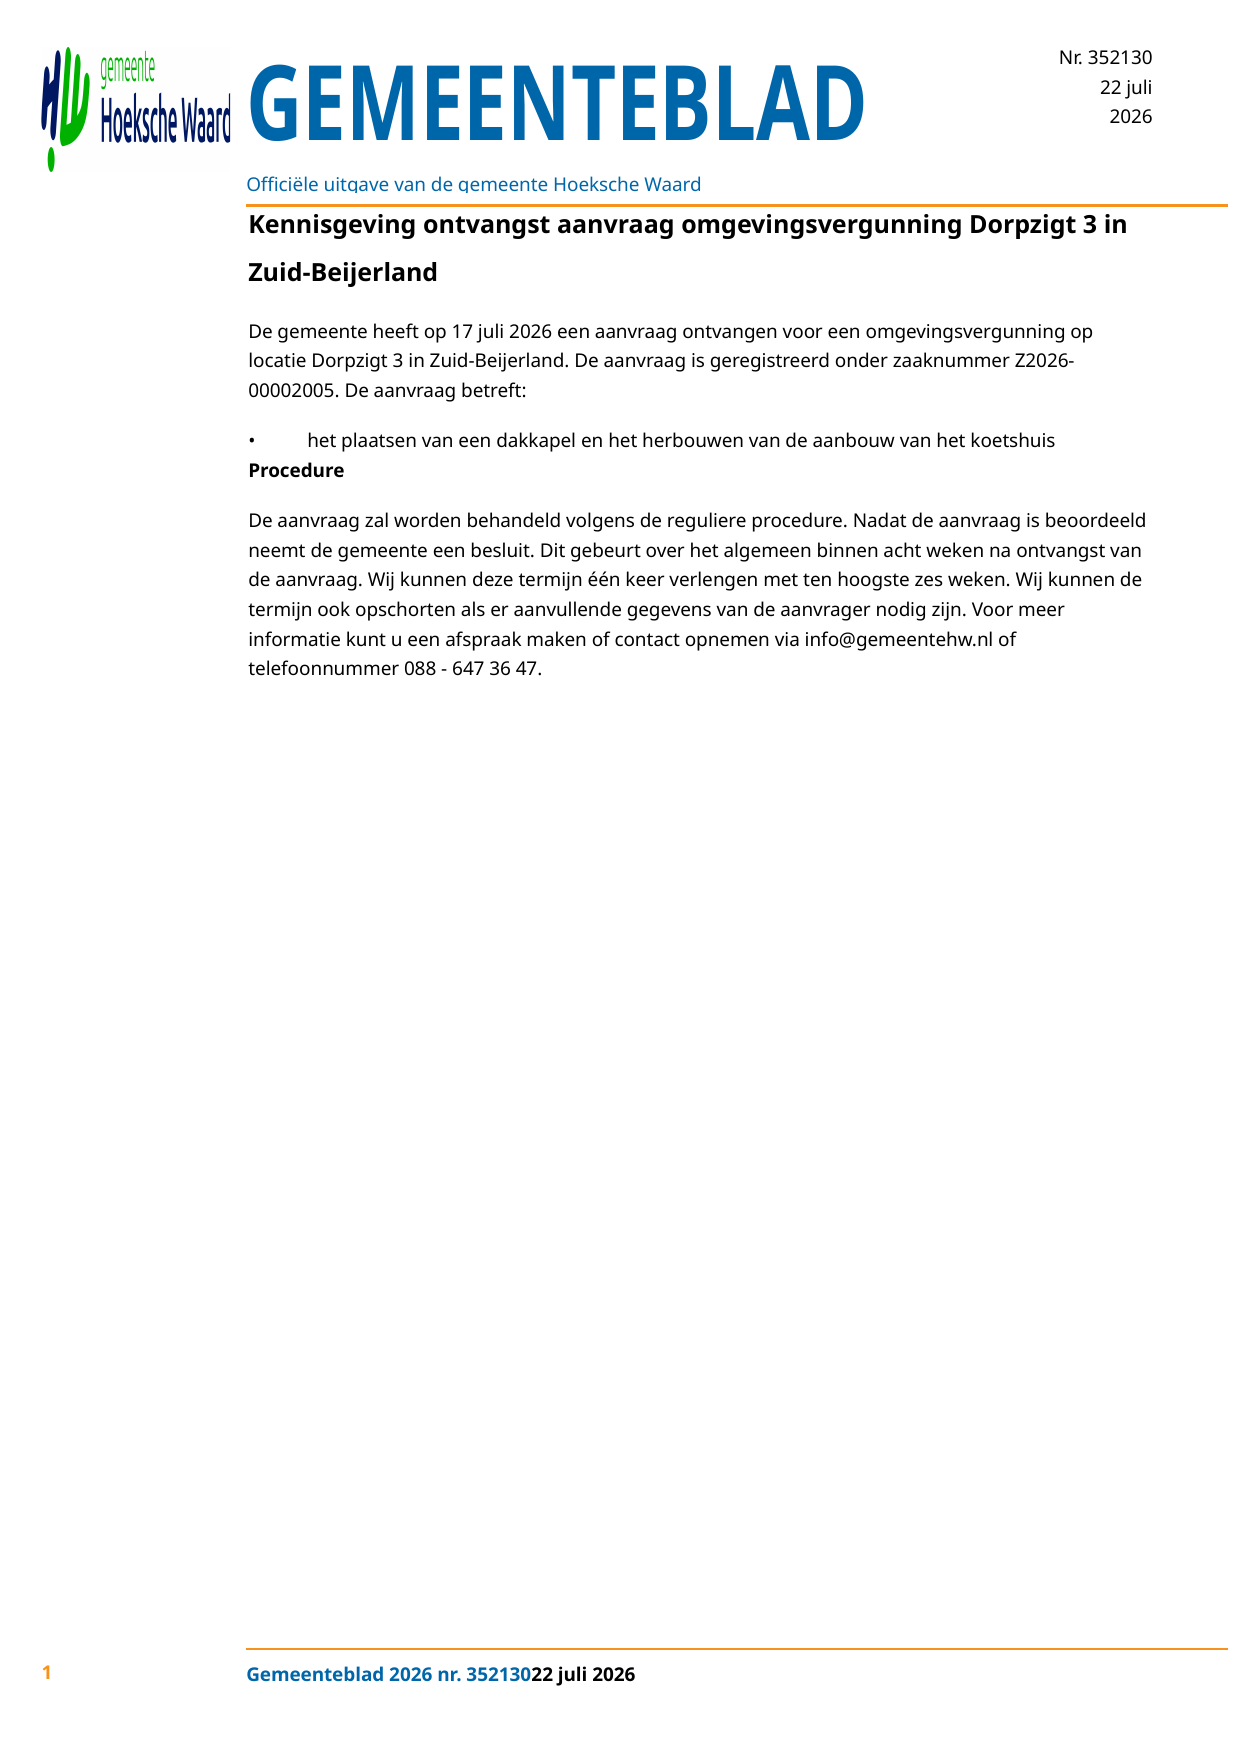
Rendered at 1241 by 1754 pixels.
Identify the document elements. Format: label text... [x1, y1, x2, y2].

text Procedure [248, 457, 1152, 483]
picture [41, 47, 231, 172]
list het plaatsen van een dakkapel en het herbouwen van de aanbouw van het koetshuis [248, 427, 1152, 453]
text De aanvraag zal worden behandeld volgens de reguliere procedure. Nadat de aanvraag is beoordeeld neemt de gemeente een besluit. Dit gebeurt over het algemeen binnen acht weken na ontvangst van de aanvraag. Wij kunnen deze termijn één keer verlengen met ten hoogste zes weken. Wij kunnen de termijn ook opschorten als er aanvullende gegevens van de aanvrager nodig zijn. Voor meer informatie kunt u een afspraak maken of contact opnemen via info@gemeentehw.nl of telefoonnummer 088 - 647 36 47. [248, 507, 1152, 681]
text De gemeente heeft op 17 juli 2026 een aanvraag ontvangen voor een omgevingsvergunning op locatie Dorpzigt 3 in Zuid-Beijerland. De aanvraag is geregistreerd onder zaaknummer Z2026-00002005. De aanvraag betreft: [248, 318, 1152, 403]
text Kennisgeving ontvangst aanvraag omgevingsvergunning Dorpzigt 3 in Zuid-Beijerland [248, 207, 1152, 288]
